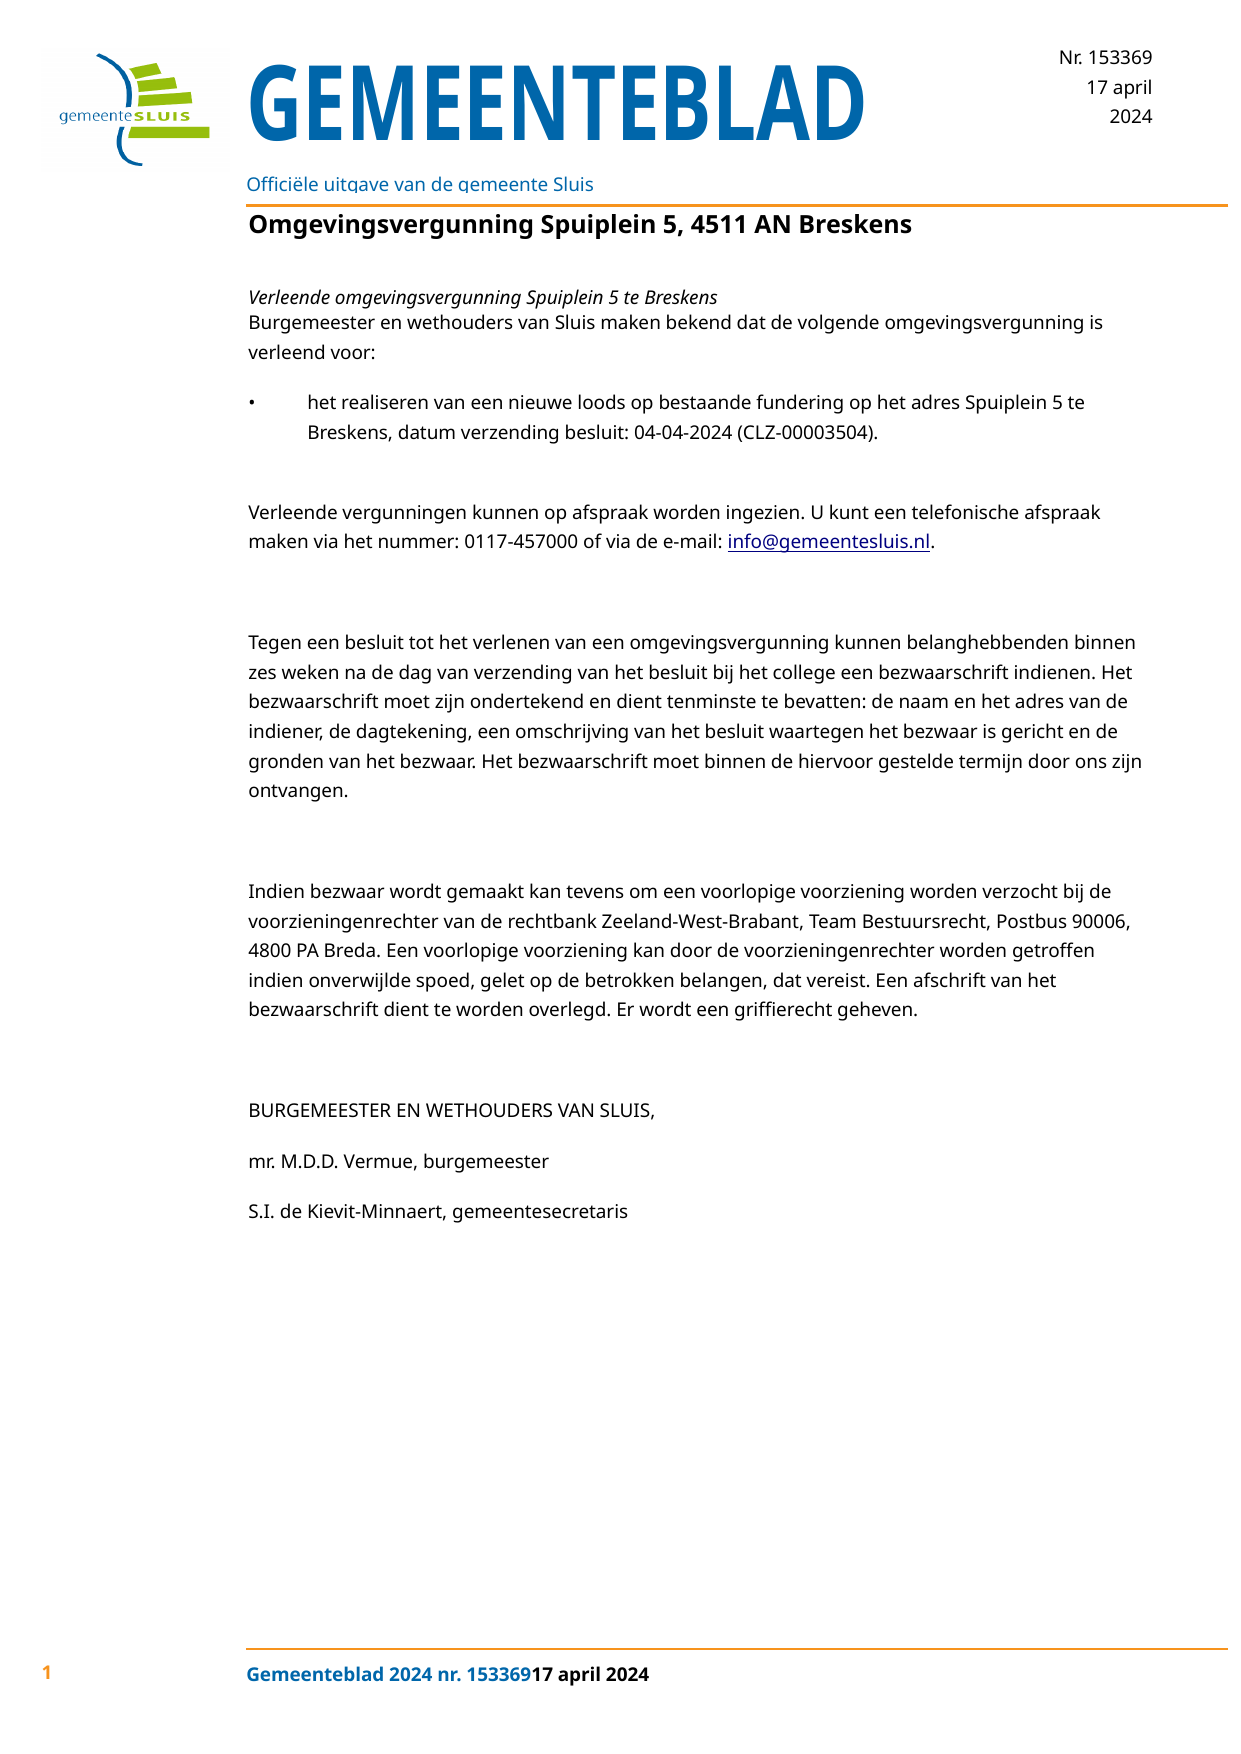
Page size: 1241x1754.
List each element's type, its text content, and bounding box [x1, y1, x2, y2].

text Verleende omgevingsvergunning Spuiplein 5 te Breskens [248, 284, 1152, 309]
text S.I. de Kievit-Minnaert, gemeentesecretaris [248, 1198, 1152, 1224]
text Burgemeester en wethouders van Sluis maken bekend dat de volgende omgevingsvergunning is verleend voor: [248, 309, 1152, 365]
text BURGEMEESTER EN WETHOUDERS VAN SLUIS, [248, 1097, 1152, 1123]
text Tegen een besluit tot het verlenen van een omgevingsvergunning kunnen belanghebbenden binnen zes weken na de dag van verzending van het besluit bij het college een bezwaarschrift indienen. Het bezwaarschrift moet zijn ondertekend en dient tenminste te bevatten: de naam en het adres van de indiener, de dagtekening, een omschrijving van het besluit waartegen het bezwaar is gericht en de gronden van het bezwaar. Het bezwaarschrift moet binnen de hiervoor gestelde termijn door ons zijn ontvangen. [248, 629, 1152, 803]
text mr. M.D.D. Vermue, burgemeester [248, 1148, 1152, 1174]
picture [41, 47, 231, 172]
text Omgevingsvergunning Spuiplein 5, 4511 AN Breskens [248, 207, 1152, 241]
list het realiseren van een nieuwe loods op bestaande fundering op het adres Spuiplein 5 te Breskens, datum verzending besluit: 04-04-2024 (CLZ-00003504). [248, 389, 1152, 445]
text Verleende vergunningen kunnen op afspraak worden ingezien. U kunt een telefonische afspraak maken via het nummer: 0117-457000 of via de e-mail: info@gemeentesluis.nl. [248, 499, 1152, 554]
text Indien bezwaar wordt gemaakt kan tevens om een voorlopige voorziening worden verzocht bij de voorzieningenrechter van de rechtbank Zeeland-West-Brabant, Team Bestuursrecht, Postbus 90006, 4800 PA Breda. Een voorlopige voorziening kan door de voorzieningenrechter worden getroffen indien onverwijlde spoed, gelet op de betrokken belangen, dat vereist. Een afschrift van het bezwaarschrift dient te worden overlegd. Er wordt een griffierecht geheven. [248, 878, 1152, 1022]
